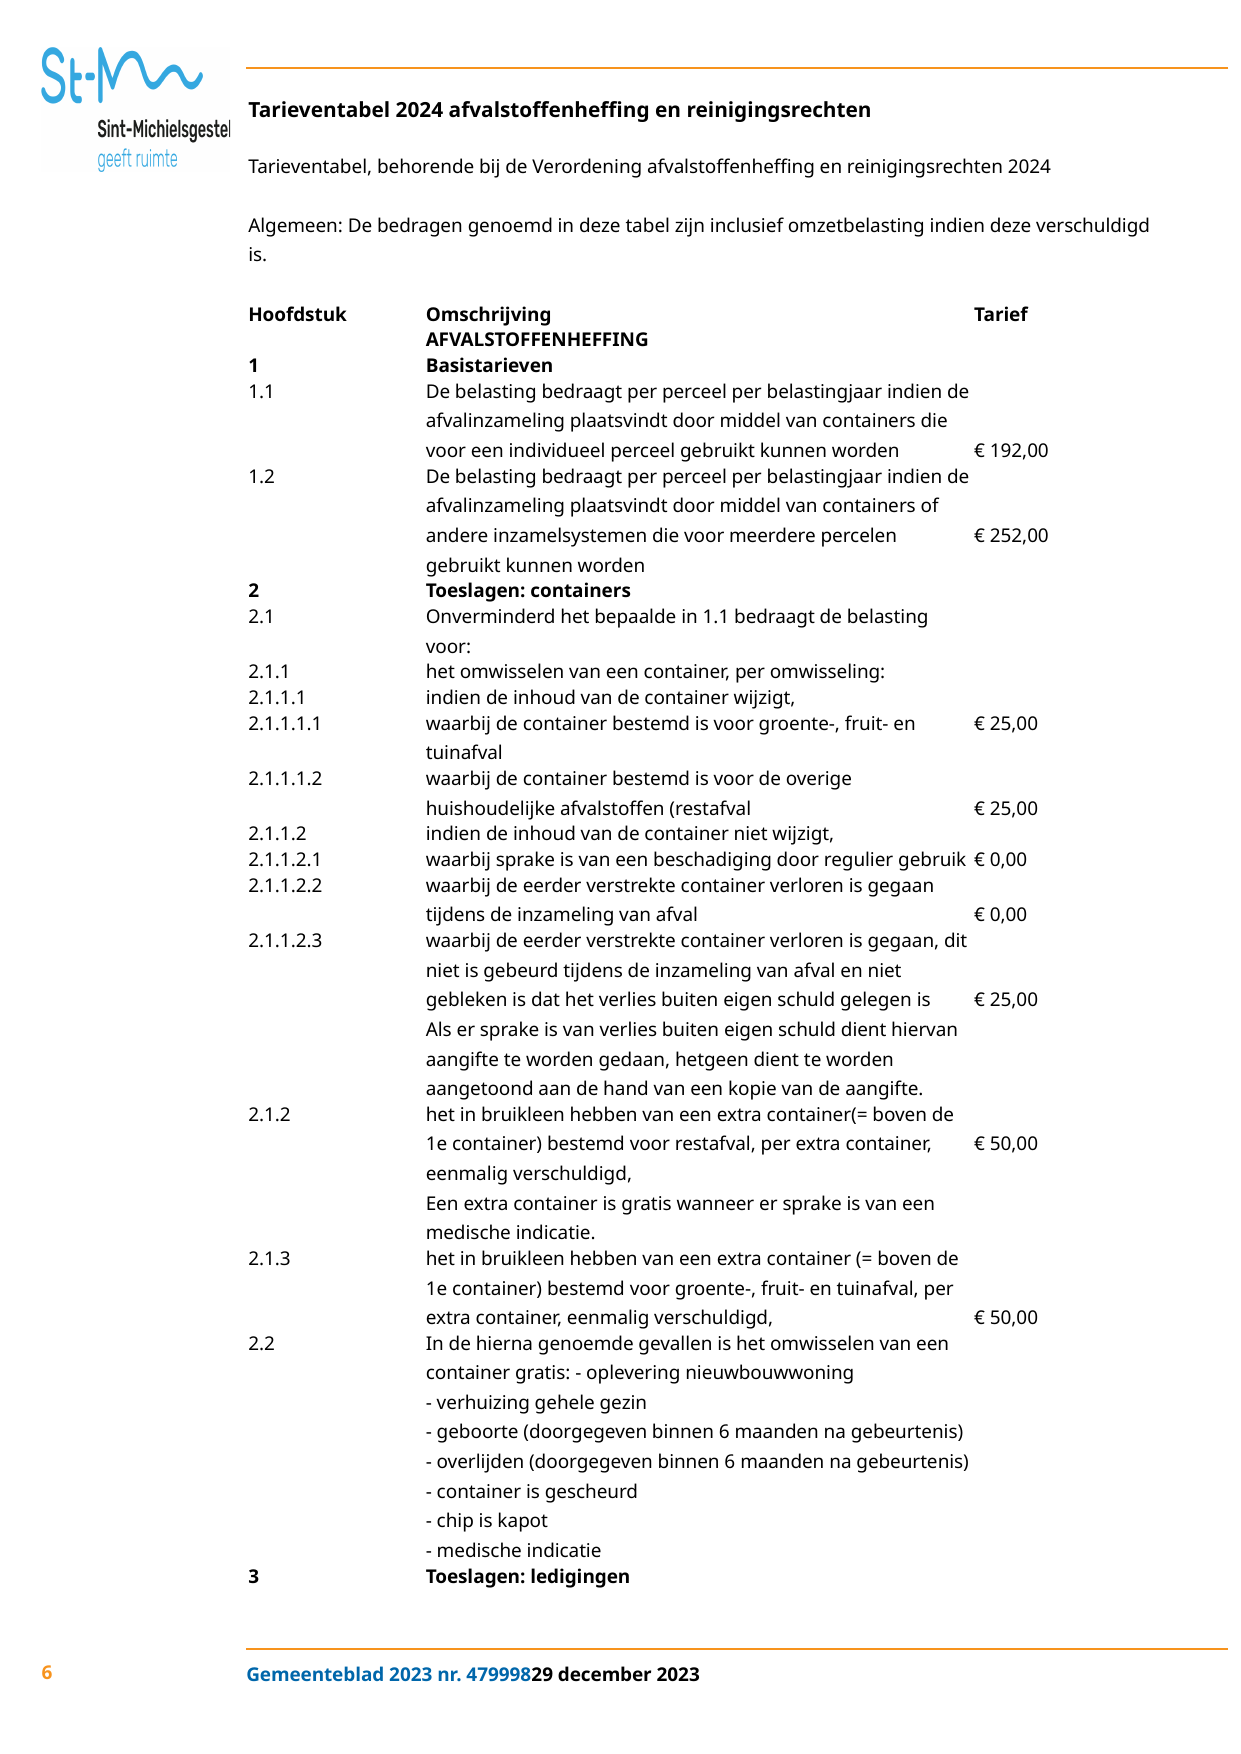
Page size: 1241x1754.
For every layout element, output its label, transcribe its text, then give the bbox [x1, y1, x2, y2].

table_cell indien de inhoud van de container niet wijzigt, [426, 821, 974, 846]
table_cell [248, 327, 426, 352]
table_cell Basistarieven [426, 353, 974, 378]
table_cell De belasting bedraagt per perceel per belastingjaar indien de afvalinzameling plaatsvindt door middel van containers of andere inzamelsystemen die voor meerdere percelen gebruikt kunnen worden [426, 463, 974, 577]
table_cell waarbij sprake is van een beschadiging door regulier gebruik [426, 846, 974, 872]
table_cell het in bruikleen hebben van een extra container (= boven de 1e container) bestemd voor groente-, fruit- en tuinafval, per extra container, eenmalig verschuldigd, [426, 1245, 974, 1330]
table_cell Toeslagen: containers [426, 578, 974, 603]
table_cell het in bruikleen hebben van een extra container(= boven de 1e container) bestemd voor restafval, per extra container, eenmalig verschuldigd, Een extra container is gratis wanneer er sprake is van een medische indicatie. [426, 1101, 974, 1245]
table_cell In de hierna genoemde gevallen is het omwisselen van een container gratis: - oplevering nieuwbouwwoning - verhuizing gehele gezin - geboorte (doorgegeven binnen 6 maanden na gebeurtenis) - overlijden (doorgegeven binnen 6 maanden na gebeurtenis) - container is gescheurd - chip is kapot - medische indicatie [426, 1330, 974, 1563]
table_cell 2.1.3 [248, 1245, 426, 1330]
table_cell 2 [248, 578, 426, 603]
table_cell 2.1.1.1.2 [248, 765, 426, 821]
table_header Omschrijving [426, 301, 974, 327]
table_cell het omwisselen van een container, per omwisseling: [426, 659, 974, 684]
table_cell € 192,00 [974, 378, 1152, 463]
table_cell [974, 1563, 1152, 1588]
text Tarieventabel, behorende bij de Verordening afvalstoffenheffing en reinigingsrechten 2024 [248, 153, 1152, 179]
table_header Tarief [974, 301, 1152, 327]
table_cell 2.1.1.2.3 [248, 928, 426, 1101]
text Tarieventabel 2024 afvalstoffenheffing en reinigingsrechten [248, 95, 1152, 123]
table_cell 2.2 [248, 1330, 426, 1563]
table_cell 2.1.1 [248, 659, 426, 684]
table_cell € 25,00 [974, 928, 1152, 1101]
table_cell waarbij de eerder verstrekte container verloren is gegaan, dit niet is gebeurd tijdens de inzameling van afval en niet gebleken is dat het verlies buiten eigen schuld gelegen is Als er sprake is van verlies buiten eigen schuld dient hiervan aangifte te worden gedaan, hetgeen dient te worden aangetoond aan de hand van een kopie van de aangifte. [426, 928, 974, 1101]
table_cell € 50,00 [974, 1245, 1152, 1330]
table_cell € 0,00 [974, 872, 1152, 927]
table_header Hoofdstuk [248, 301, 426, 327]
table_cell Onverminderd het bepaalde in 1.1 bedraagt de belasting voor: [426, 603, 974, 658]
table_cell [974, 684, 1152, 710]
table_cell [974, 327, 1152, 352]
table_cell [974, 659, 1152, 684]
table_cell € 252,00 [974, 463, 1152, 577]
table_cell 3 [248, 1563, 426, 1588]
table_cell indien de inhoud van de container wijzigt, [426, 684, 974, 710]
table_cell [974, 353, 1152, 378]
table_cell [974, 603, 1152, 658]
table_cell € 25,00 [974, 765, 1152, 821]
table_cell waarbij de eerder verstrekte container verloren is gegaan tijdens de inzameling van afval [426, 872, 974, 927]
table_cell waarbij de container bestemd is voor de overige huishoudelijke afvalstoffen (restafval [426, 765, 974, 821]
picture [41, 47, 231, 172]
table_cell De belasting bedraagt per perceel per belastingjaar indien de afvalinzameling plaatsvindt door middel van containers die voor een individueel perceel gebruikt kunnen worden [426, 378, 974, 463]
table_cell [974, 1330, 1152, 1563]
table_cell 1 [248, 353, 426, 378]
table_cell AFVALSTOFFENHEFFING [426, 327, 974, 352]
table_cell € 50,00 [974, 1101, 1152, 1245]
table_cell [974, 821, 1152, 846]
table_cell Toeslagen: ledigingen [426, 1563, 974, 1588]
table_cell waarbij de container bestemd is voor groente-, fruit- en tuinafval [426, 710, 974, 765]
table_cell € 0,00 [974, 846, 1152, 872]
table_cell € 25,00 [974, 710, 1152, 765]
table_cell [974, 578, 1152, 603]
table_cell 2.1.1.2.1 [248, 846, 426, 872]
table_cell 2.1.2 [248, 1101, 426, 1245]
table_cell 2.1 [248, 603, 426, 658]
table_cell 2.1.1.2.2 [248, 872, 426, 927]
table_cell 2.1.1.1 [248, 684, 426, 710]
text Algemeen: De bedragen genoemd in deze tabel zijn inclusief omzetbelasting indien deze verschuldigd is. [248, 212, 1152, 267]
table_cell 2.1.1.2 [248, 821, 426, 846]
table_cell 1.1 [248, 378, 426, 463]
table_cell 2.1.1.1.1 [248, 710, 426, 765]
table_cell 1.2 [248, 463, 426, 577]
